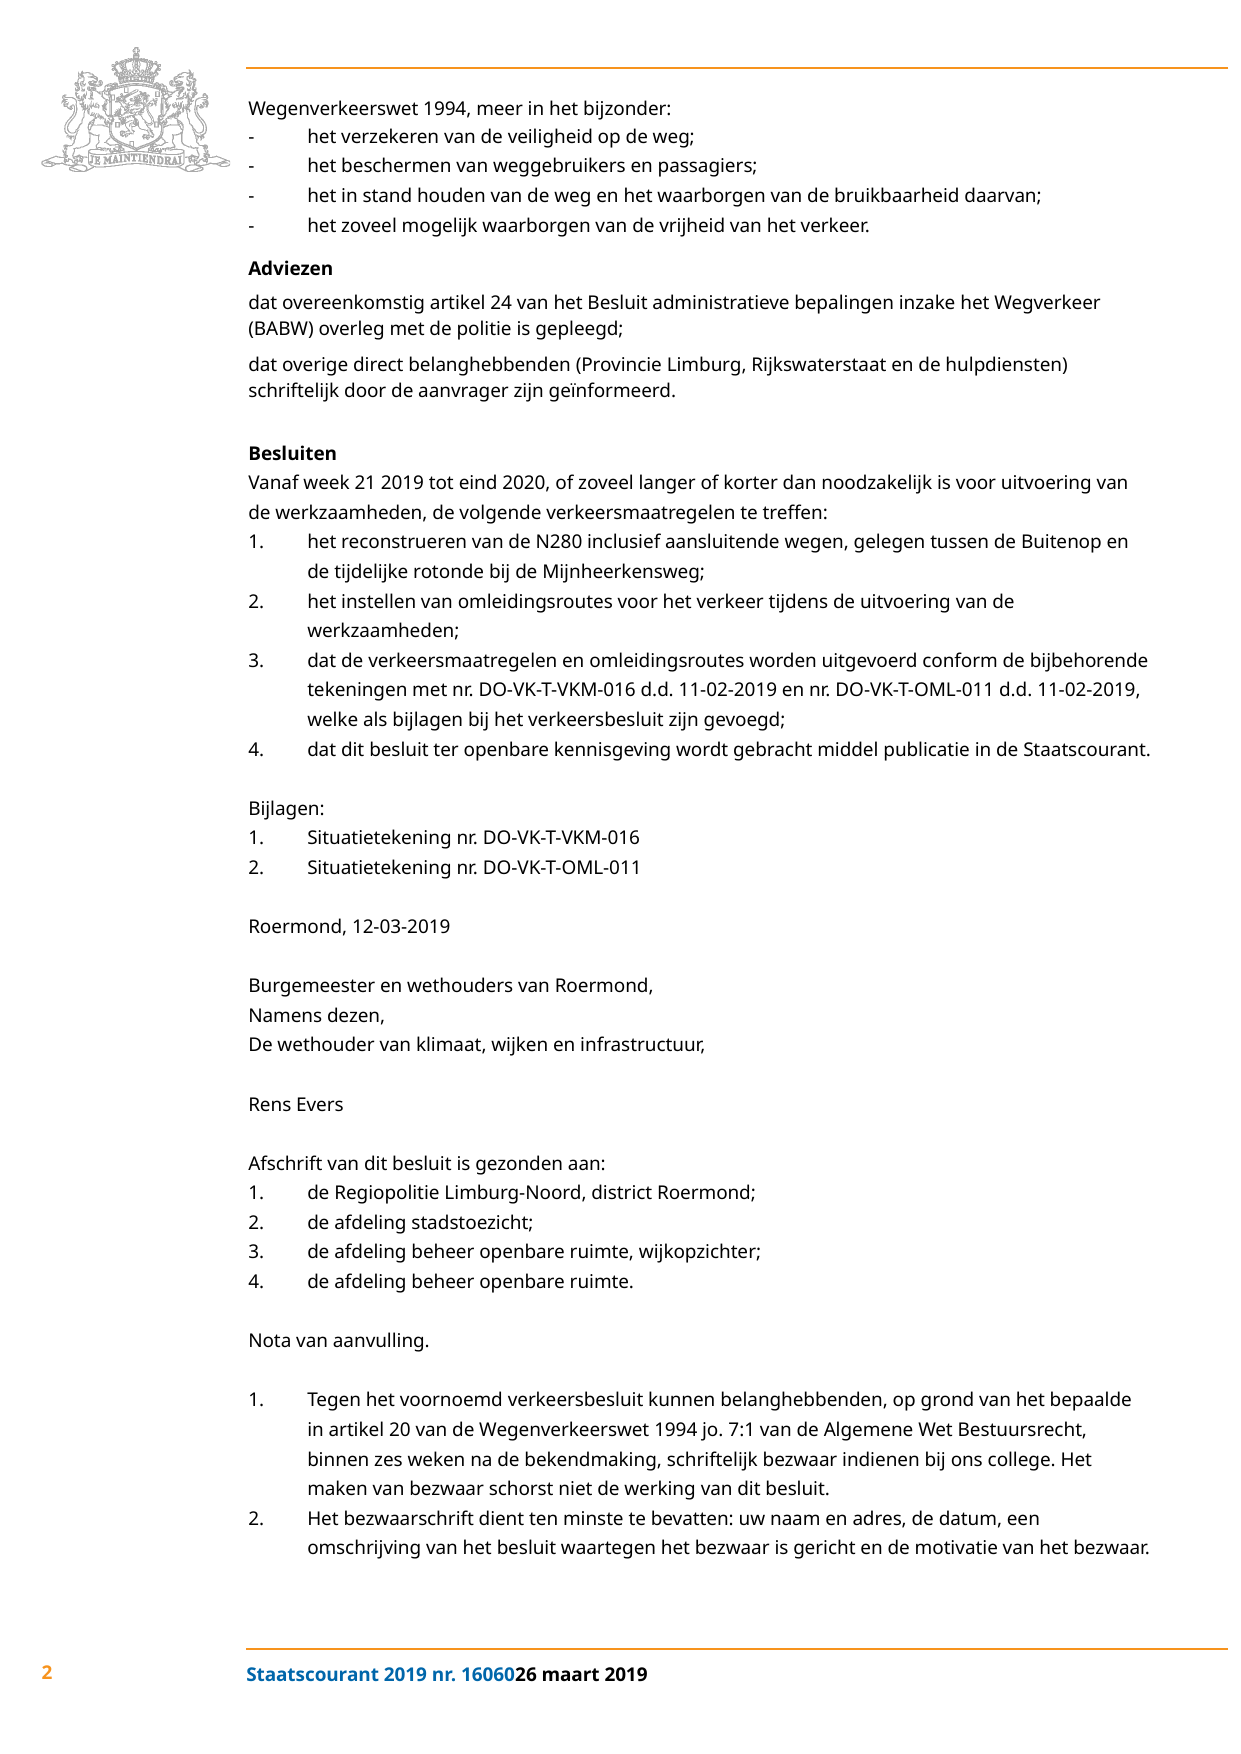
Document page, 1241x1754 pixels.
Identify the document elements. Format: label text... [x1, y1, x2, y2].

list de afdeling beheer openbare ruimte, wijkopzichter; [248, 1239, 1152, 1264]
list dat de verkeersmaatregelen en omleidingsroutes worden uitgevoerd conform de bijbehorende tekeningen met nr. DO-VK-T-VKM-016 d.d. 11-02-2019 en nr. DO-VK-T-OML-011 d.d. 11-02-2019, welke als bijlagen bij het verkeersbesluit zijn gevoegd; [248, 647, 1152, 732]
list de afdeling beheer openbare ruimte. [248, 1268, 1152, 1294]
text dat overeenkomstig artikel 24 van het Besluit administratieve bepalingen inzake het Wegverkeer (BABW) overleg met de politie is gepleegd; [248, 289, 1152, 341]
list de Regiopolitie Limburg-Noord, district Roermond; [248, 1179, 1152, 1205]
text Roermond, 12-03-2019 [248, 913, 1152, 939]
list Situatietekening nr. DO-VK-T-VKM-016 [248, 824, 1152, 850]
text De wethouder van klimaat, wijken en infrastructuur, [248, 1032, 1152, 1057]
list het zoveel mogelijk waarborgen van de vrijheid van het verkeer. [248, 212, 1152, 238]
list Tegen het voornoemd verkeersbesluit kunnen belanghebbenden, op grond van het bepaalde in artikel 20 van de Wegenverkeerswet 1994 jo. 7:1 van de Algemene Wet Bestuursrecht, binnen zes weken na de bekendmaking, schriftelijk bezwaar indienen bij ons college. Het maken van bezwaar schorst niet de werking van dit besluit. [248, 1387, 1152, 1501]
text dat overige direct belanghebbenden (Provincie Limburg, Rijkswaterstaat en de hulpdiensten) schriftelijk door de aanvrager zijn geïnformeerd. [248, 351, 1152, 403]
list het verzekeren van de veiligheid op de weg; [248, 123, 1152, 149]
text Bijlagen: [248, 795, 1152, 821]
list het instellen van omleidingsroutes voor het verkeer tijdens de uitvoering van de werkzaamheden; [248, 588, 1152, 643]
text Vanaf week 21 2019 tot eind 2020, of zoveel langer of korter dan noodzakelijk is voor uitvoering van de werkzaamheden, de volgende verkeersmaatregelen te treffen: [248, 469, 1152, 525]
list Situatietekening nr. DO-VK-T-OML-011 [248, 854, 1152, 880]
list Het bezwaarschrift dient ten minste te bevatten: uw naam en adres, de datum, een omschrijving van het besluit waartegen het bezwaar is gericht en de motivatie van het bezwaar. [248, 1505, 1152, 1560]
list de afdeling stadstoezicht; [248, 1209, 1152, 1235]
picture [41, 47, 231, 172]
list het beschermen van weggebruikers en passagiers; [248, 153, 1152, 178]
text Rens Evers [248, 1091, 1152, 1116]
text Nota van aanvulling. [248, 1327, 1152, 1353]
text Afschrift van dit besluit is gezonden aan: [248, 1150, 1152, 1176]
list het in stand houden van de weg en het waarborgen van de bruikbaarheid daarvan; [248, 182, 1152, 208]
text Adviezen [248, 255, 1152, 281]
text Besluiten [248, 440, 1152, 466]
text Wegenverkeerswet 1994, meer in het bijzonder: [248, 95, 1152, 121]
list dat dit besluit ter openbare kennisgeving wordt gebracht middel publicatie in de Staatscourant. [248, 736, 1152, 761]
list het reconstrueren van de N280 inclusief aansluitende wegen, gelegen tussen de Buitenop en de tijdelijke rotonde bij de Mijnheerkensweg; [248, 529, 1152, 584]
text Namens dezen, [248, 1002, 1152, 1028]
text Burgemeester en wethouders van Roermond, [248, 972, 1152, 998]
